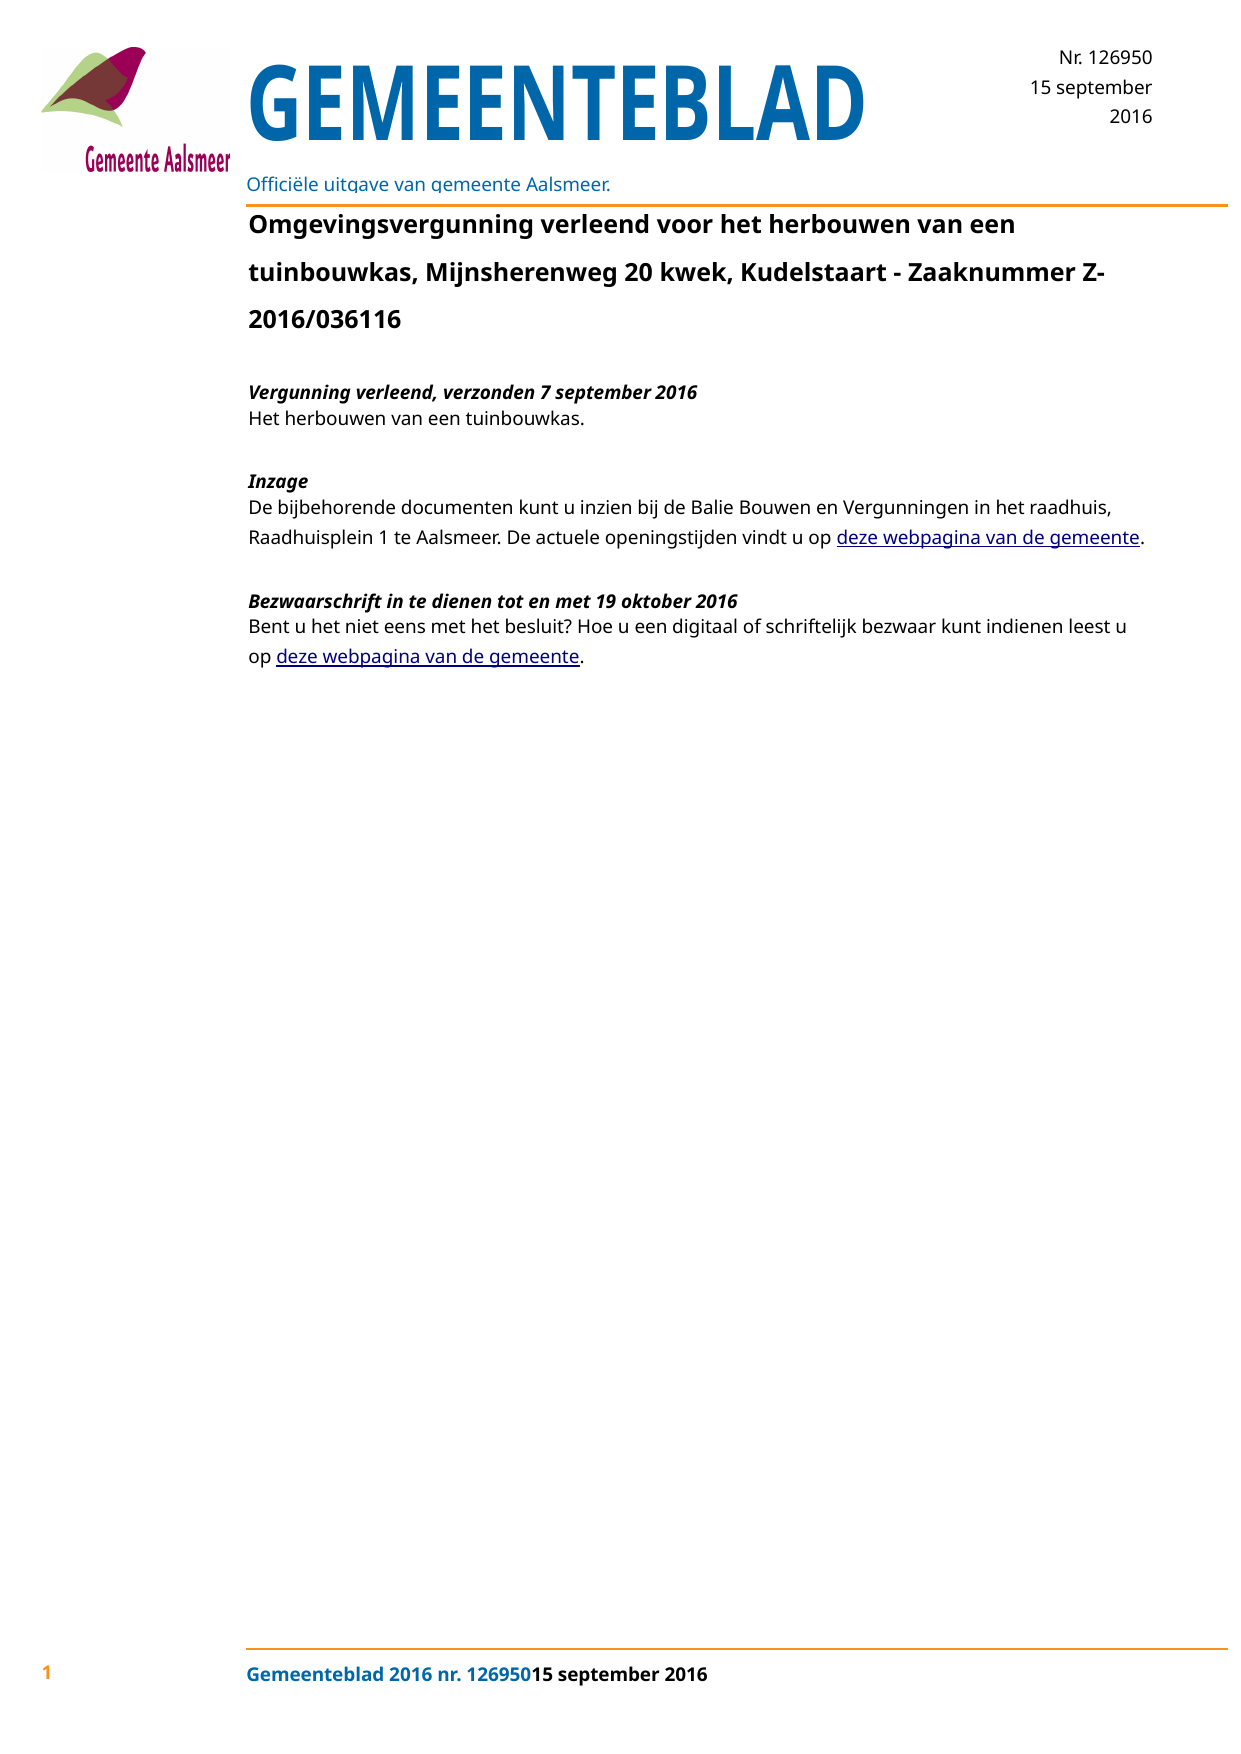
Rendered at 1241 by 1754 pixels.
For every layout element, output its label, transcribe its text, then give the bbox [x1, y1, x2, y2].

text Vergunning verleend, verzonden 7 september 2016 [248, 379, 1152, 405]
text De bijbehorende documenten kunt u inzien bij de Balie Bouwen en Vergunningen in het raadhuis, Raadhuisplein 1 te Aalsmeer. De actuele openingstijden vindt u op deze webpagina van de gemeente. [248, 494, 1152, 550]
text Bezwaarschrift in te dienen tot en met 19 oktober 2016 [248, 588, 1152, 614]
text Bent u het niet eens met het besluit? Hoe u een digitaal of schriftelijk bezwaar kunt indienen leest u op deze webpagina van de gemeente. [248, 614, 1152, 669]
text Het herbouwen van een tuinbouwkas. [248, 405, 1152, 431]
text Inzage [248, 469, 1152, 494]
text Omgevingsvergunning verleend voor het herbouwen van een tuinbouwkas, Mijnsherenweg 20 kwek, Kudelstaart - Zaaknummer Z-2016/036116 [248, 207, 1152, 336]
picture [41, 47, 231, 172]
